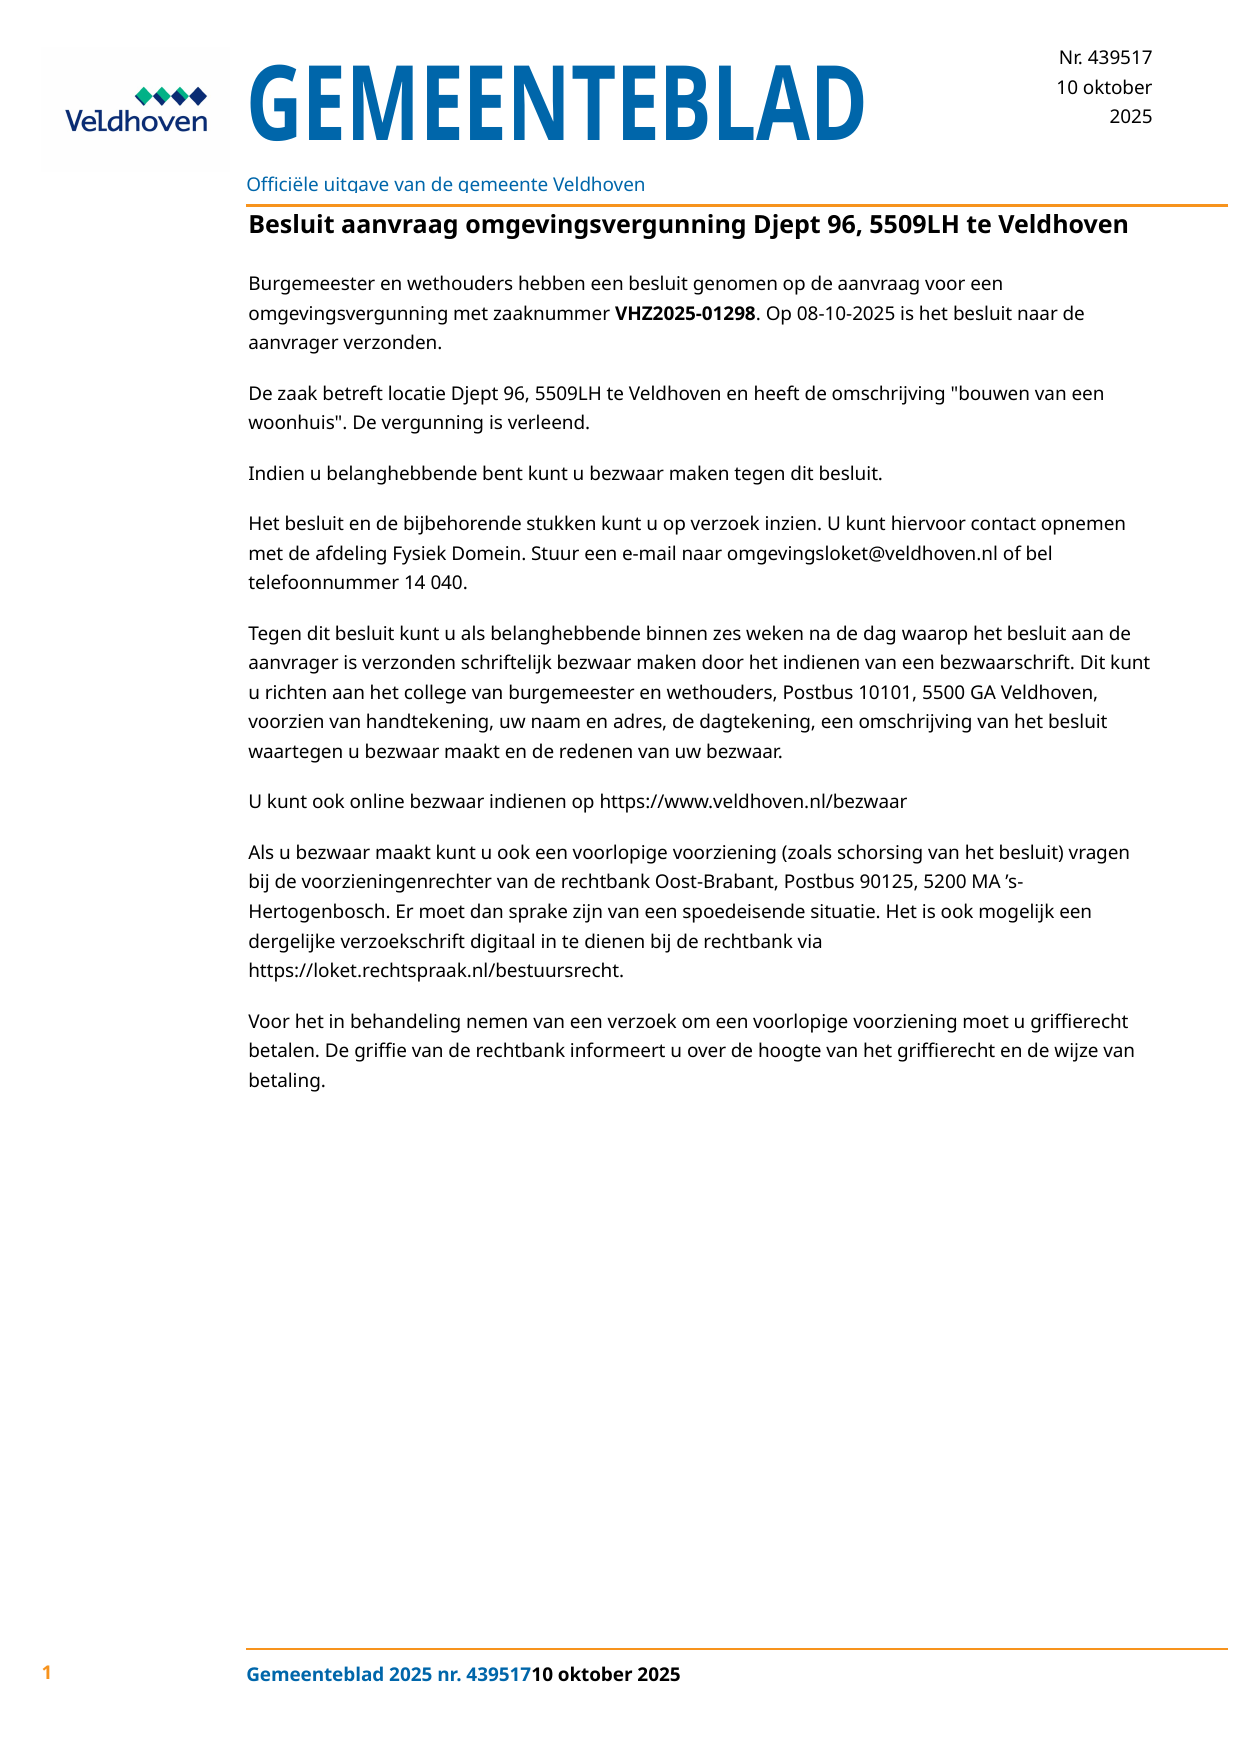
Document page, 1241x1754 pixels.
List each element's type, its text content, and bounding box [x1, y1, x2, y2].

text Het besluit en de bijbehorende stukken kunt u op verzoek inzien. U kunt hiervoor contact opnemen met de afdeling Fysiek Domein. Stuur een e-mail naar omgevingsloket@veldhoven.nl of bel telefoonnummer 14 040. [248, 510, 1152, 595]
text Besluit aanvraag omgevingsvergunning Djept 96, 5509LH te Veldhoven [248, 207, 1152, 241]
text Als u bezwaar maakt kunt u ook een voorlopige voorziening (zoals schorsing van het besluit) vragen bij de voorzieningenrechter van de rechtbank Oost-Brabant, Postbus 90125, 5200 MA ’s-Hertogenbosch. Er moet dan sprake zijn van een spoedeisende situatie. Het is ook mogelijk een dergelijke verzoekschrift digitaal in te dienen bij de rechtbank via https://loket.rechtspraak.nl/bestuursrecht. [248, 839, 1152, 983]
text Voor het in behandeling nemen van een verzoek om een voorlopige voorziening moet u griffierecht betalen. De griffie van de rechtbank informeert u over de hoogte van het griffierecht en de wijze van betaling. [248, 1008, 1152, 1093]
text Burgemeester en wethouders hebben een besluit genomen op de aanvraag voor een omgevingsvergunning met zaaknummer VHZ2025-01298. Op 08-10-2025 is het besluit naar de aanvrager verzonden. [248, 270, 1152, 355]
text Indien u belanghebbende bent kunt u bezwaar maken tegen dit besluit. [248, 460, 1152, 486]
text U kunt ook online bezwaar indienen op https://www.veldhoven.nl/bezwaar [248, 789, 1152, 814]
text Tegen dit besluit kunt u als belanghebbende binnen zes weken na de dag waarop het besluit aan de aanvrager is verzonden schriftelijk bezwaar maken door het indienen van een bezwaarschrift. Dit kunt u richten aan het college van burgemeester en wethouders, Postbus 10101, 5500 GA Veldhoven, voorzien van handtekening, uw naam en adres, de dagtekening, een omschrijving van het besluit waartegen u bezwaar maakt en de redenen van uw bezwaar. [248, 620, 1152, 764]
picture [41, 47, 231, 172]
text De zaak betreft locatie Djept 96, 5509LH te Veldhoven en heeft de omschrijving "bouwen van een woonhuis". De vergunning is verleend. [248, 380, 1152, 435]
